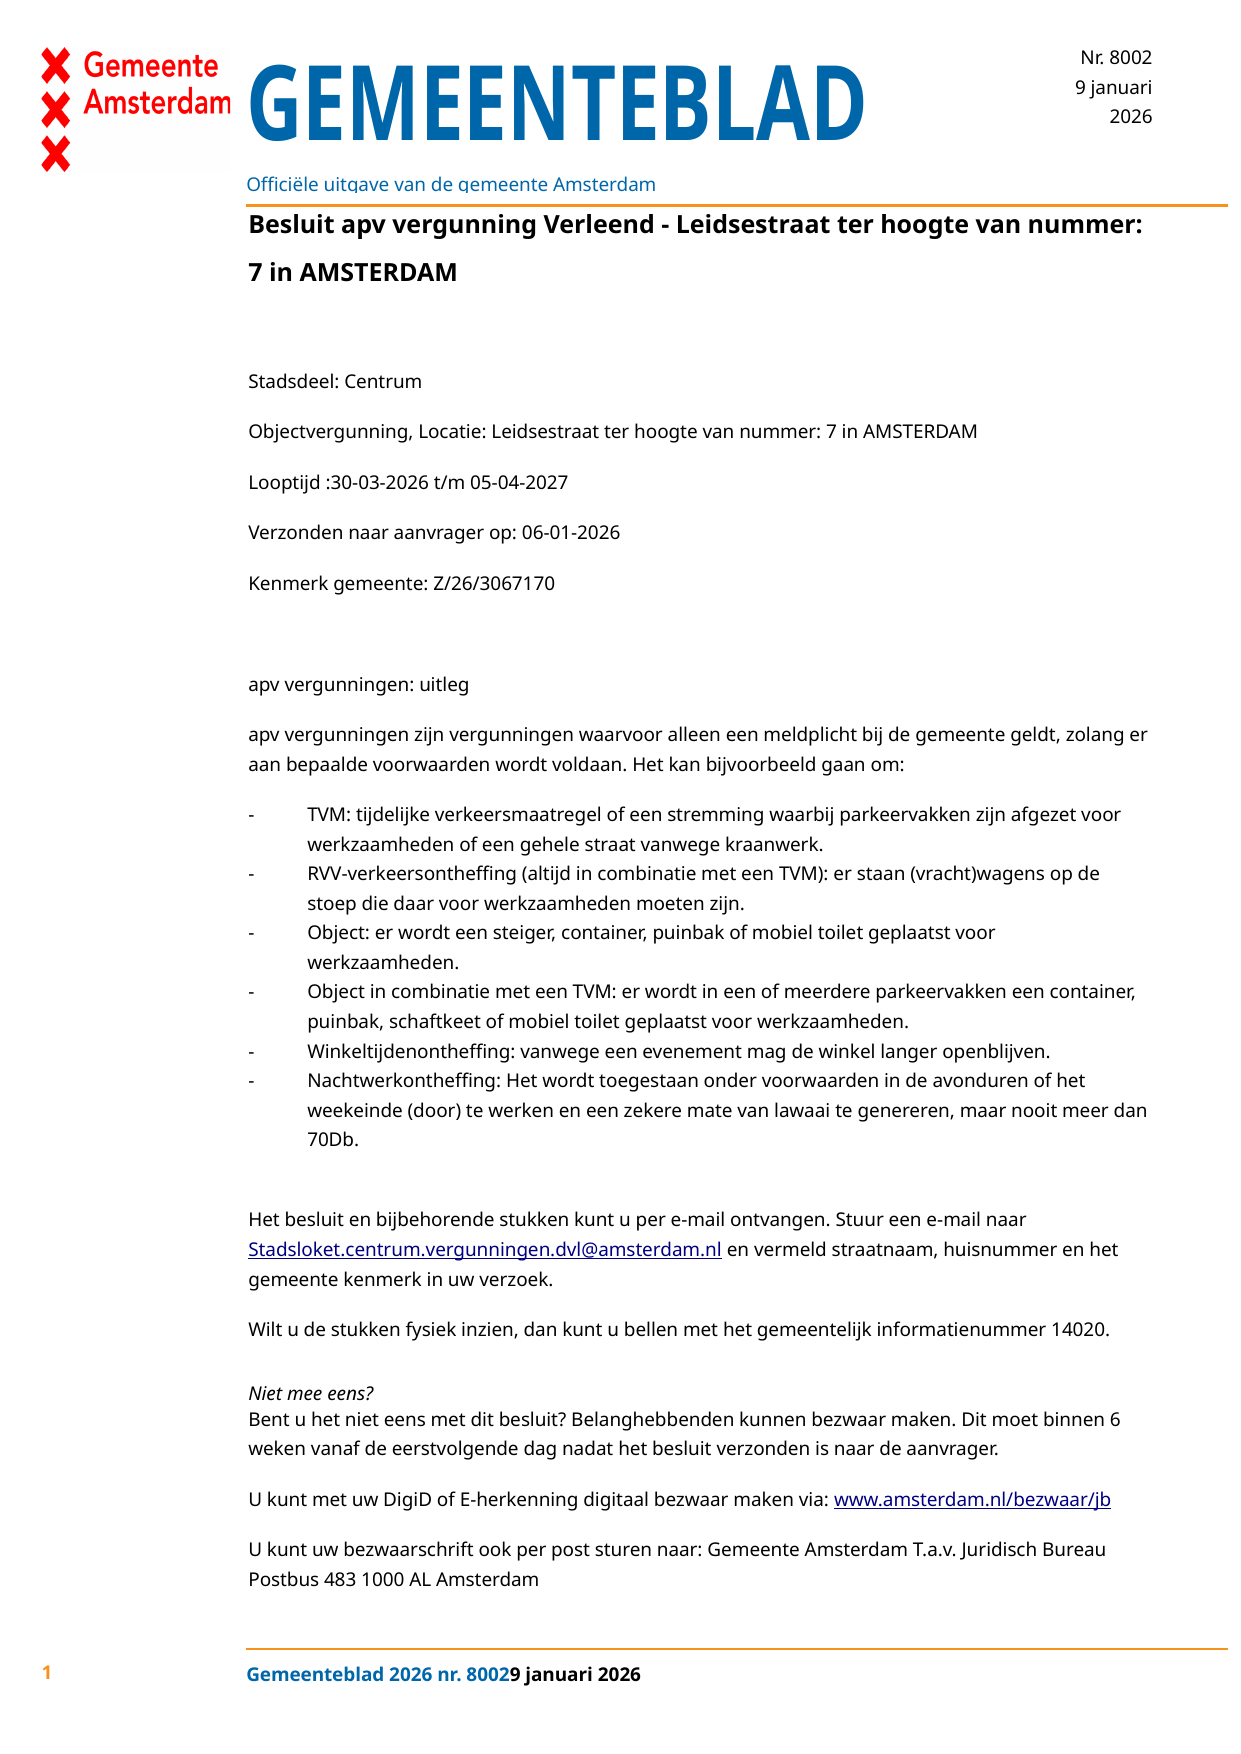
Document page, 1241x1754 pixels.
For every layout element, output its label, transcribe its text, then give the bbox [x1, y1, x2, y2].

text Bent u het niet eens met dit besluit? Belanghebbenden kunnen bezwaar maken. Dit moet binnen 6 weken vanaf de eerstvolgende dag nadat het besluit verzonden is naar de aanvrager. [248, 1406, 1152, 1461]
text U kunt met uw DigiD of E-herkenning digitaal bezwaar maken via: www.amsterdam.nl/bezwaar/jb [248, 1486, 1152, 1512]
list Object: er wordt een steiger, container, puinbak of mobiel toilet geplaatst voor werkzaamheden. [248, 919, 1152, 975]
text Objectvergunning, Locatie: Leidsestraat ter hoogte van nummer: 7 in AMSTERDAM [248, 419, 1152, 444]
list TVM: tijdelijke verkeersmaatregel of een stremming waarbij parkeervakken zijn afgezet voor werkzaamheden of een gehele straat vanwege kraanwerk. [248, 801, 1152, 857]
text apv vergunningen: uitleg [248, 671, 1152, 697]
picture [41, 47, 231, 172]
text Het besluit en bijbehorende stukken kunt u per e-mail ontvangen. Stuur een e-mail naar Stadsloket.centrum.vergunningen.dvl@amsterdam.nl en vermeld straatnaam, huisnummer en het gemeente kenmerk in uw verzoek. [248, 1207, 1152, 1292]
text apv vergunningen zijn vergunningen waarvoor alleen een meldplicht bij de gemeente geldt, zolang er aan bepaalde voorwaarden wordt voldaan. Het kan bijvoorbeeld gaan om: [248, 721, 1152, 777]
text Stadsdeel: Centrum [248, 368, 1152, 394]
text U kunt uw bezwaarschrift ook per post sturen naar: Gemeente Amsterdam T.a.v. Juridisch Bureau Postbus 483 1000 AL Amsterdam [248, 1536, 1152, 1592]
list RVV-verkeersontheffing (altijd in combinatie met een TVM): er staan (vracht)wagens op de stoep die daar voor werkzaamheden moeten zijn. [248, 860, 1152, 916]
text Wilt u de stukken fysiek inzien, dan kunt u bellen met het gemeentelijk informatienummer 14020. [248, 1316, 1152, 1342]
text Niet mee eens? [248, 1380, 1152, 1406]
text Kenmerk gemeente: Z/26/3067170 [248, 570, 1152, 596]
list Nachtwerkontheffing: Het wordt toegestaan onder voorwaarden in de avonduren of het weekeinde (door) te werken en een zekere mate van lawaai te genereren, maar nooit meer dan 70Db. [248, 1067, 1152, 1152]
text Besluit apv vergunning Verleend - Leidsestraat ter hoogte van nummer: 7 in AMSTERDAM [248, 207, 1152, 288]
list Winkeltijdenontheffing: vanwege een evenement mag de winkel langer openblijven. [248, 1038, 1152, 1064]
list Object in combinatie met een TVM: er wordt in een of meerdere parkeervakken een container, puinbak, schaftkeet of mobiel toilet geplaatst voor werkzaamheden. [248, 979, 1152, 1034]
text Looptijd :30-03-2026 t/m 05-04-2027 [248, 469, 1152, 495]
text Verzonden naar aanvrager op: 06-01-2026 [248, 519, 1152, 545]
